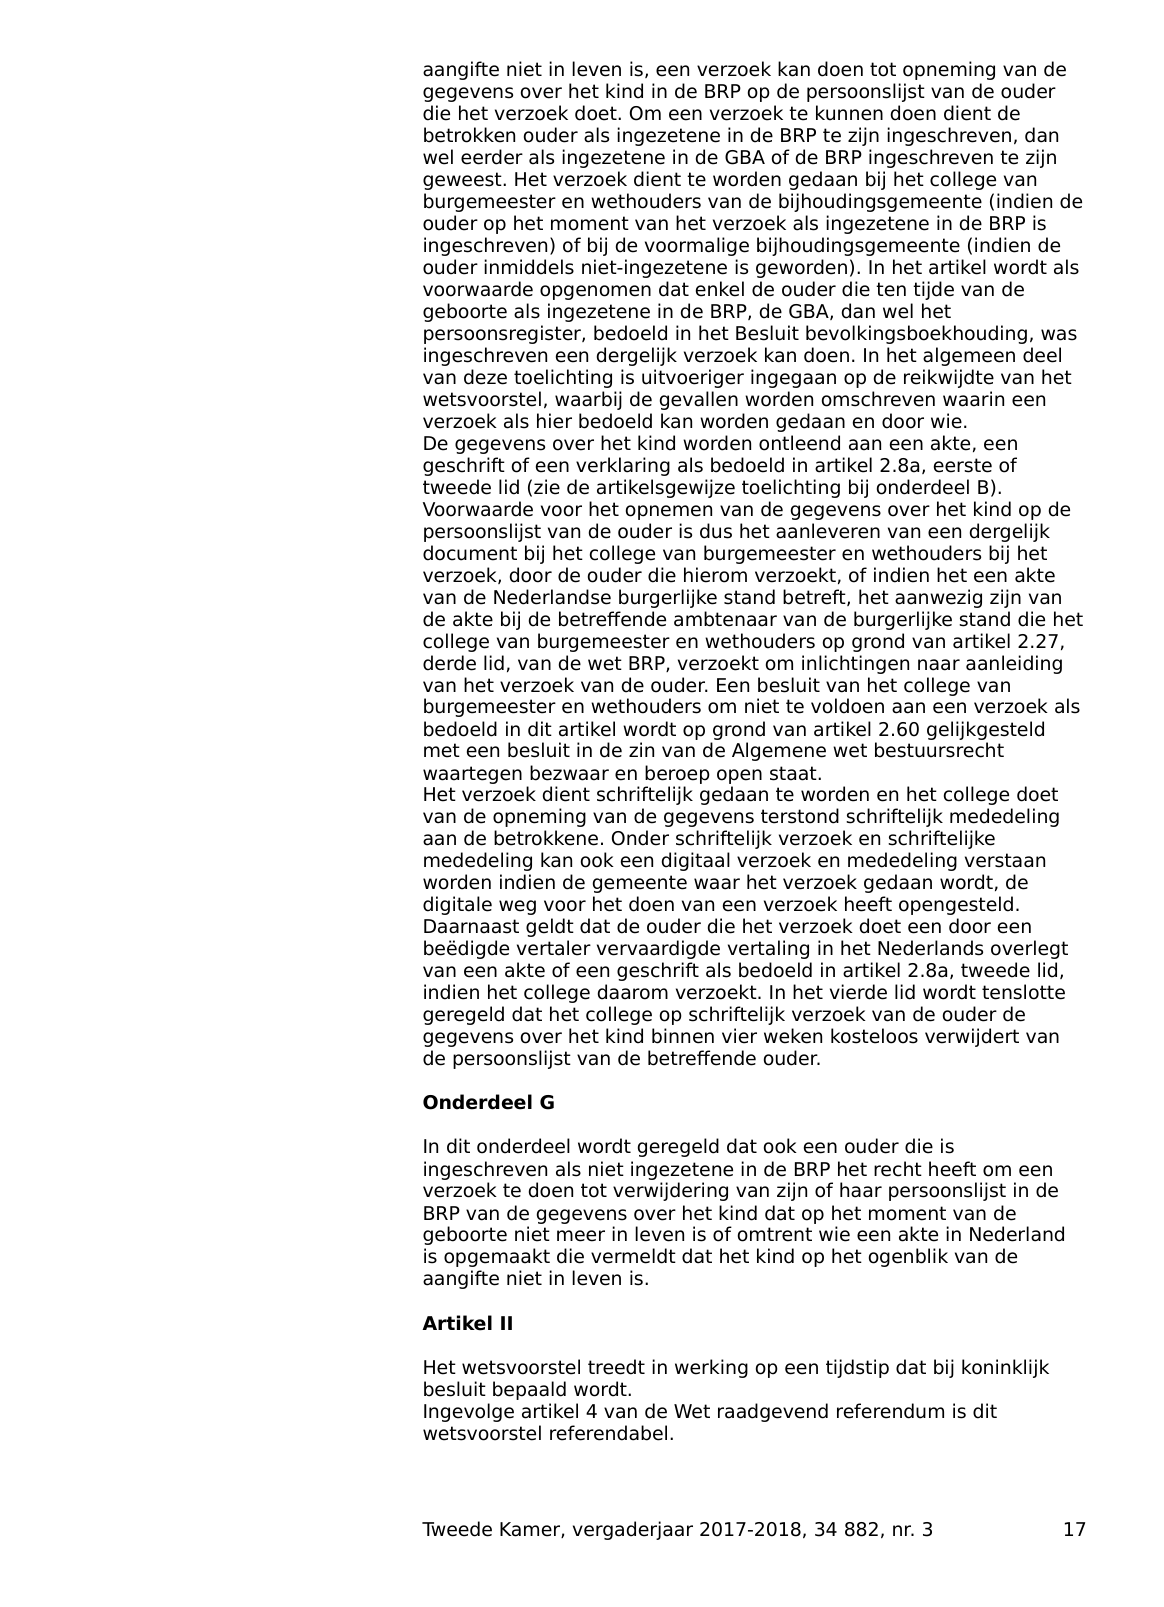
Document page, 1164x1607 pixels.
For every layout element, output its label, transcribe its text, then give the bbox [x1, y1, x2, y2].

subtitle Onderdeel G [422, 1092, 1087, 1114]
subtitle Artikel II [422, 1312, 1087, 1334]
text De gegevens over het kind worden ontleend aan een akte, een geschrift of een verklaring als bedoeld in artikel 2.8a, eerste of tweede lid (zie de artikelsgewijze toelichting bij onderdeel B). Voorwaarde voor het opnemen van de gegevens over het kind op de persoonslijst van de ouder is dus het aanleveren van een dergelijk document bij het college van burgemeester en wethouders bij het verzoek, door de ouder die hierom verzoekt, of indien het een akte van de Nederlandse burgerlijke stand betreft, het aanwezig zijn van de akte bij de betreffende ambtenaar van de burgerlijke stand die het college van burgemeester en wethouders op grond van artikel 2.27, derde lid, van de wet BRP, verzoekt om inlichtingen naar aanleiding van het verzoek van de ouder. Een besluit van het college van burgemeester en wethouders om niet te voldoen aan een verzoek als bedoeld in dit artikel wordt op grond van artikel 2.60 gelijkgesteld met een besluit in de zin van de Algemene wet bestuursrecht waartegen bezwaar en beroep open staat. [422, 433, 1087, 784]
text Het wetsvoorstel treedt in werking op een tijdstip dat bij koninklijk besluit bepaald wordt. [422, 1357, 1087, 1401]
text In dit onderdeel wordt geregeld dat ook een ouder die is ingeschreven als niet ingezetene in de BRP het recht heeft om een verzoek te doen tot verwijdering van zijn of haar persoonslijst in de BRP van de gegevens over het kind dat op het moment van de geboorte niet meer in leven is of omtrent wie een akte in Nederland is opgemaakt die vermeldt dat het kind op het ogenblik van de aangifte niet in leven is. [422, 1136, 1087, 1290]
text aangifte niet in leven is, een verzoek kan doen tot opneming van de gegevens over het kind in de BRP op de persoonslijst van de ouder die het verzoek doet. Om een verzoek te kunnen doen dient de betrokken ouder als ingezetene in de BRP te zijn ingeschreven, dan wel eerder als ingezetene in de GBA of de BRP ingeschreven te zijn geweest. Het verzoek dient te worden gedaan bij het college van burgemeester en wethouders van de bijhoudingsgemeente (indien de ouder op het moment van het verzoek als ingezetene in de BRP is ingeschreven) of bij de voormalige bijhoudingsgemeente (indien de ouder inmiddels niet-ingezetene is geworden). In het artikel wordt als voorwaarde opgenomen dat enkel de ouder die ten tijde van de geboorte als ingezetene in de BRP, de GBA, dan wel het persoonsregister, bedoeld in het Besluit bevolkingsboekhouding, was ingeschreven een dergelijk verzoek kan doen. In het algemeen deel van deze toelichting is uitvoeriger ingegaan op de reikwijdte van het wetsvoorstel, waarbij de gevallen worden omschreven waarin een verzoek als hier bedoeld kan worden gedaan en door wie. [422, 59, 1087, 433]
text Het verzoek dient schriftelijk gedaan te worden en het college doet van de opneming van de gegevens terstond schriftelijk mededeling aan de betrokkene. Onder schriftelijk verzoek en schriftelijke mededeling kan ook een digitaal verzoek en mededeling verstaan worden indien de gemeente waar het verzoek gedaan wordt, de digitale weg voor het doen van een verzoek heeft opengesteld. Daarnaast geldt dat de ouder die het verzoek doet een door een beëdigde vertaler vervaardigde vertaling in het Nederlands overlegt van een akte of een geschrift als bedoeld in artikel 2.8a, tweede lid, indien het college daarom verzoekt. In het vierde lid wordt tenslotte geregeld dat het college op schriftelijk verzoek van de ouder de gegevens over het kind binnen vier weken kosteloos verwijdert van de persoonslijst van de betreffende ouder. [422, 784, 1087, 1070]
text Ingevolge artikel 4 van de Wet raadgevend referendum is dit wetsvoorstel referendabel. [422, 1401, 1087, 1444]
